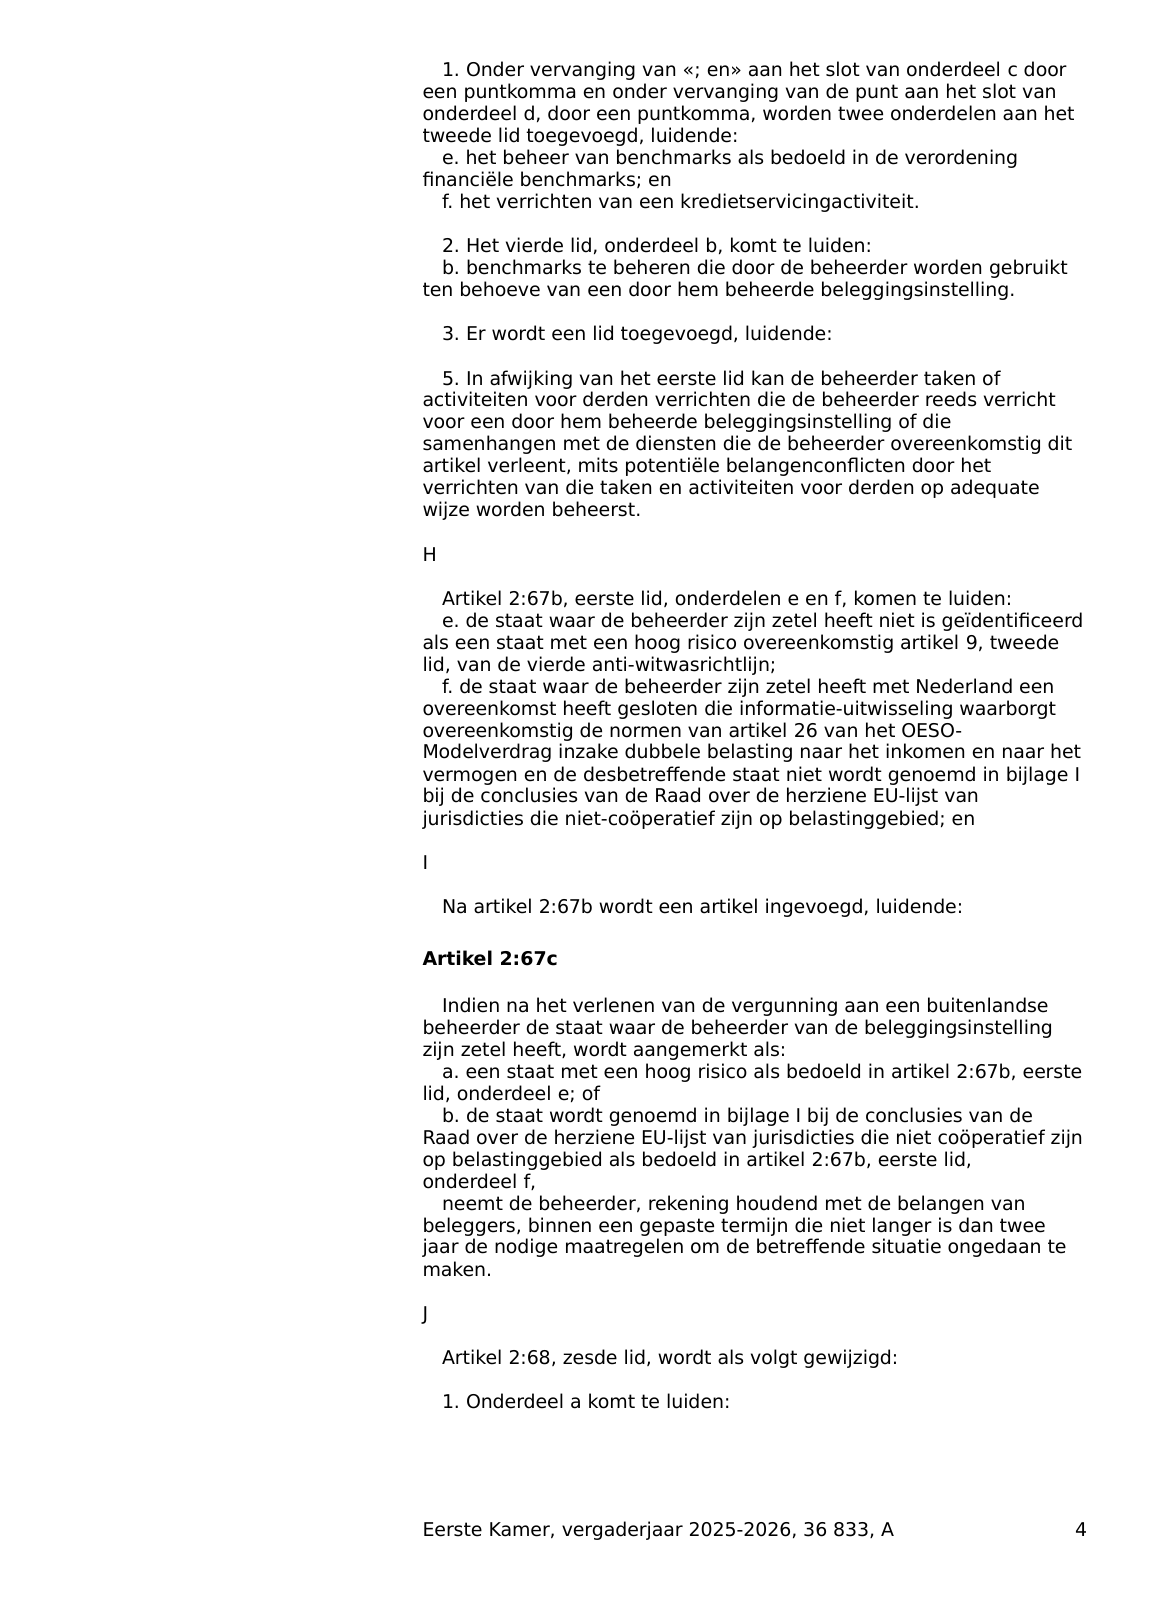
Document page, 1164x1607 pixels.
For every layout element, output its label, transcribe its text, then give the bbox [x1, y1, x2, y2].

text a. een staat met een hoog risico als bedoeld in artikel 2:67b, eerste lid, onderdeel e; of [422, 1061, 1087, 1104]
text f. de staat waar de beheerder zijn zetel heeft met Nederland een overeenkomst heeft gesloten die informatie-uitwisseling waarborgt overeenkomstig de normen van artikel 26 van het OESO-Modelverdrag inzake dubbele belasting naar het inkomen en naar het vermogen en de desbetreffende staat niet wordt genoemd in bijlage I bij de conclusies van de Raad over de herziene EU-lijst van jurisdicties die niet-coöperatief zijn op belastinggebied; en [422, 676, 1087, 829]
text b. de staat wordt genoemd in bijlage I bij de conclusies van de Raad over de herziene EU-lijst van jurisdicties die niet coöperatief zijn op belastinggebied als bedoeld in artikel 2:67b, eerste lid, onderdeel f, [422, 1104, 1087, 1192]
text Na artikel 2:67b wordt een artikel ingevoegd, luidende: [422, 896, 1087, 918]
text 5. In afwijking van het eerste lid kan de beheerder taken of activiteiten voor derden verrichten die de beheerder reeds verricht voor een door hem beheerde beleggingsinstelling of die samenhangen met de diensten die de beheerder overeenkomstig dit artikel verleent, mits potentiële belangenconflicten door het verrichten van die taken en activiteiten voor derden op adequate wijze worden beheerst. [422, 367, 1087, 521]
text 3. Er wordt een lid toegevoegd, luidende: [422, 323, 1087, 345]
text J [422, 1303, 1087, 1324]
subtitle Artikel 2:67c [422, 948, 1087, 970]
text H [422, 543, 1087, 565]
text e. het beheer van benchmarks als bedoeld in de verordening financiële benchmarks; en [422, 147, 1087, 191]
text 1. Onder vervanging van «; en» aan het slot van onderdeel c door een puntkomma en onder vervanging van de punt aan het slot van onderdeel d, door een puntkomma, worden twee onderdelen aan het tweede lid toegevoegd, luidende: [422, 59, 1087, 147]
text I [422, 852, 1087, 873]
text 1. Onderdeel a komt te luiden: [422, 1391, 1087, 1413]
text f. het verrichten van een kredietservicingactiviteit. [422, 191, 1087, 213]
text Artikel 2:67b, eerste lid, onderdelen e en f, komen te luiden: [422, 588, 1087, 609]
text 2. Het vierde lid, onderdeel b, komt te luiden: [422, 235, 1087, 257]
text neemt de beheerder, rekening houdend met de belangen van beleggers, binnen een gepaste termijn die niet langer is dan twee jaar de nodige maatregelen om de betreffende situatie ongedaan te maken. [422, 1192, 1087, 1280]
text Artikel 2:68, zesde lid, wordt als volgt gewijzigd: [422, 1347, 1087, 1369]
text b. benchmarks te beheren die door de beheerder worden gebruikt ten behoeve van een door hem beheerde beleggingsinstelling. [422, 257, 1087, 301]
text e. de staat waar de beheerder zijn zetel heeft niet is geïdentificeerd als een staat met een hoog risico overeenkomstig artikel 9, tweede lid, van de vierde anti-witwasrichtlijn; [422, 609, 1087, 676]
text Indien na het verlenen van de vergunning aan een buitenlandse beheerder de staat waar de beheerder van de beleggingsinstelling zijn zetel heeft, wordt aangemerkt als: [422, 995, 1087, 1061]
